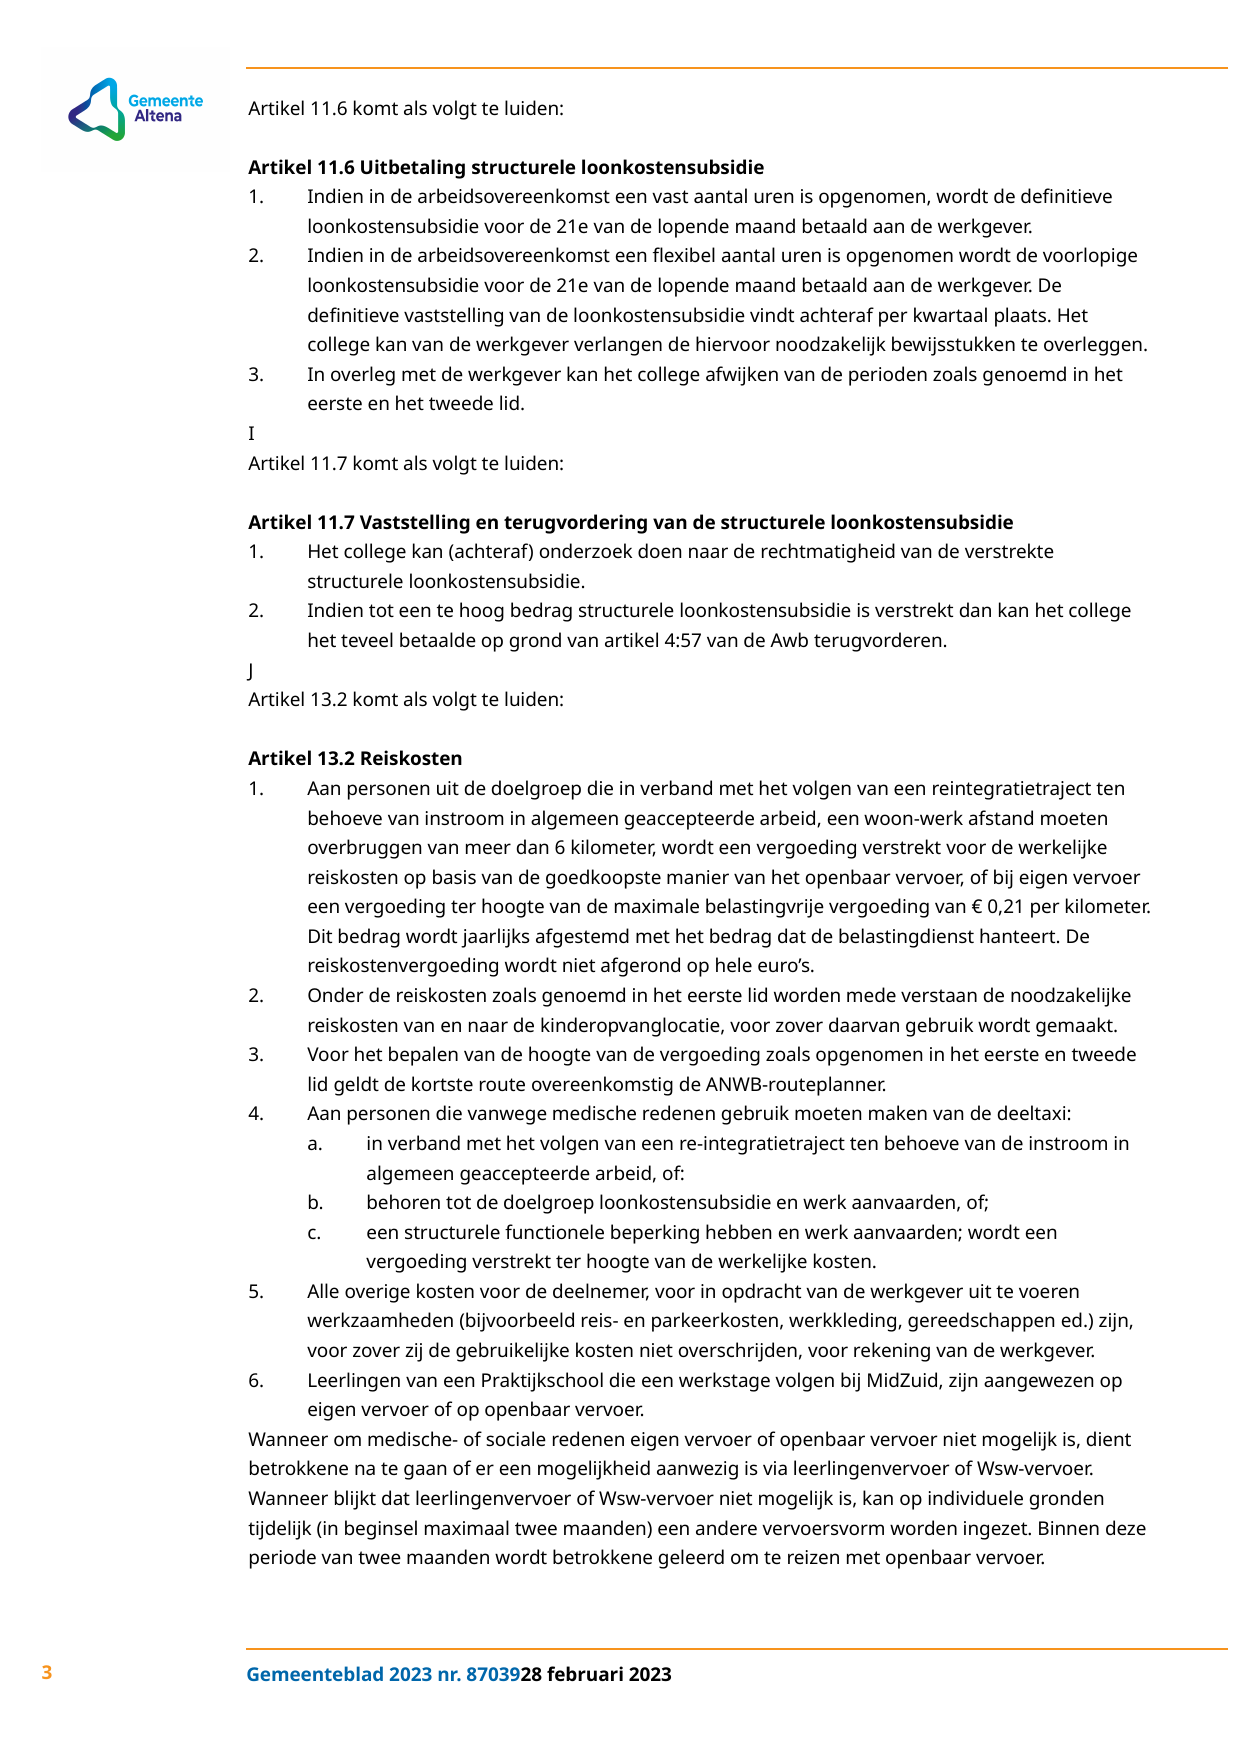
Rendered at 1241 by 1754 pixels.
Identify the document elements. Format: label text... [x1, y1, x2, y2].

list Indien tot een te hoog bedrag structurele loonkostensubsidie is verstrekt dan kan het college het teveel betaalde op grond van artikel 4:57 van de Awb terugvorderen. [248, 598, 1152, 653]
list Leerlingen van een Praktijkschool die een werkstage volgen bij MidZuid, zijn aangewezen op eigen vervoer of op openbaar vervoer. [248, 1367, 1152, 1422]
text J [248, 657, 1152, 683]
text Artikel 13.2 Reiskosten [248, 746, 1152, 771]
list Onder de reiskosten zoals genoemd in het eerste lid worden mede verstaan de noodzakelijke reiskosten van en naar de kinderopvanglocatie, voor zover daarvan gebruik wordt gemaakt. [248, 982, 1152, 1038]
list Voor het bepalen van de hoogte van de vergoeding zoals opgenomen in het eerste en tweede lid geldt de kortste route overeenkomstig de ANWB-routeplanner. [248, 1041, 1152, 1097]
list Aan personen uit de doelgroep die in verband met het volgen van een reintegratietraject ten behoeve van instroom in algemeen geaccepteerde arbeid, een woon-werk afstand moeten overbruggen van meer dan 6 kilometer, wordt een vergoeding verstrekt voor de werkelijke reiskosten op basis van de goedkoopste manier van het openbaar vervoer, of bij eigen vervoer een vergoeding ter hoogte van de maximale belastingvrije vergoeding van € 0,21 per kilometer. Dit bedrag wordt jaarlijks afgestemd met het bedrag dat de belastingdienst hanteert. De reiskostenvergoeding wordt niet afgerond op hele euro’s. [248, 775, 1152, 978]
text Artikel 11.6 komt als volgt te luiden: [248, 95, 1152, 121]
text Artikel 13.2 komt als volgt te luiden: [248, 686, 1152, 712]
list Indien in de arbeidsovereenkomst een flexibel aantal uren is opgenomen wordt de voorlopige loonkostensubsidie voor de 21e van de lopende maand betaald aan de werkgever. De definitieve vaststelling van de loonkostensubsidie vindt achteraf per kwartaal plaats. Het college kan van de werkgever verlangen de hiervoor noodzakelijk bewijsstukken te overleggen. [248, 243, 1152, 357]
list Indien in de arbeidsovereenkomst een vast aantal uren is opgenomen, wordt de definitieve loonkostensubsidie voor de 21e van de lopende maand betaald aan de werkgever. [248, 183, 1152, 239]
list behoren tot de doelgroep loonkostensubsidie en werk aanvaarden, of; [307, 1189, 1152, 1215]
list in verband met het volgen van een re-integratietraject ten behoeve van de instroom in algemeen geaccepteerde arbeid, of: [307, 1130, 1152, 1186]
list In overleg met de werkgever kan het college afwijken van de perioden zoals genoemd in het eerste en het tweede lid. [248, 361, 1152, 416]
list Het college kan (achteraf) onderzoek doen naar de rechtmatigheid van de verstrekte structurele loonkostensubsidie. [248, 538, 1152, 594]
text Wanneer om medische- of sociale redenen eigen vervoer of openbaar vervoer niet mogelijk is, dient betrokkene na te gaan of er een mogelijkheid aanwezig is via leerlingenvervoer of Wsw-vervoer. Wanneer blijkt dat leerlingenvervoer of Wsw-vervoer niet mogelijk is, kan op individuele gronden tijdelijk (in beginsel maximaal twee maanden) een andere vervoersvorm worden ingezet. Binnen deze periode van twee maanden wordt betrokkene geleerd om te reizen met openbaar vervoer. [248, 1426, 1152, 1570]
list Alle overige kosten voor de deelnemer, voor in opdracht van de werkgever uit te voeren werkzaamheden (bijvoorbeeld reis- en parkeerkosten, werkkleding, gereedschappen ed.) zijn, voor zover zij de gebruikelijke kosten niet overschrijden, voor rekening van de werkgever. [248, 1278, 1152, 1363]
text Artikel 11.7 komt als volgt te luiden: [248, 450, 1152, 476]
text Artikel 11.7 Vaststelling en terugvordering van de structurele loonkostensubsidie [248, 509, 1152, 535]
picture [41, 47, 231, 172]
list een structurele functionele beperking hebben en werk aanvaarden; wordt een vergoeding verstrekt ter hoogte van de werkelijke kosten. [307, 1219, 1152, 1274]
text I [248, 420, 1152, 446]
text Artikel 11.6 Uitbetaling structurele loonkostensubsidie [248, 154, 1152, 180]
list Aan personen die vanwege medische redenen gebruik moeten maken van de deeltaxi: [248, 1101, 1152, 1126]
